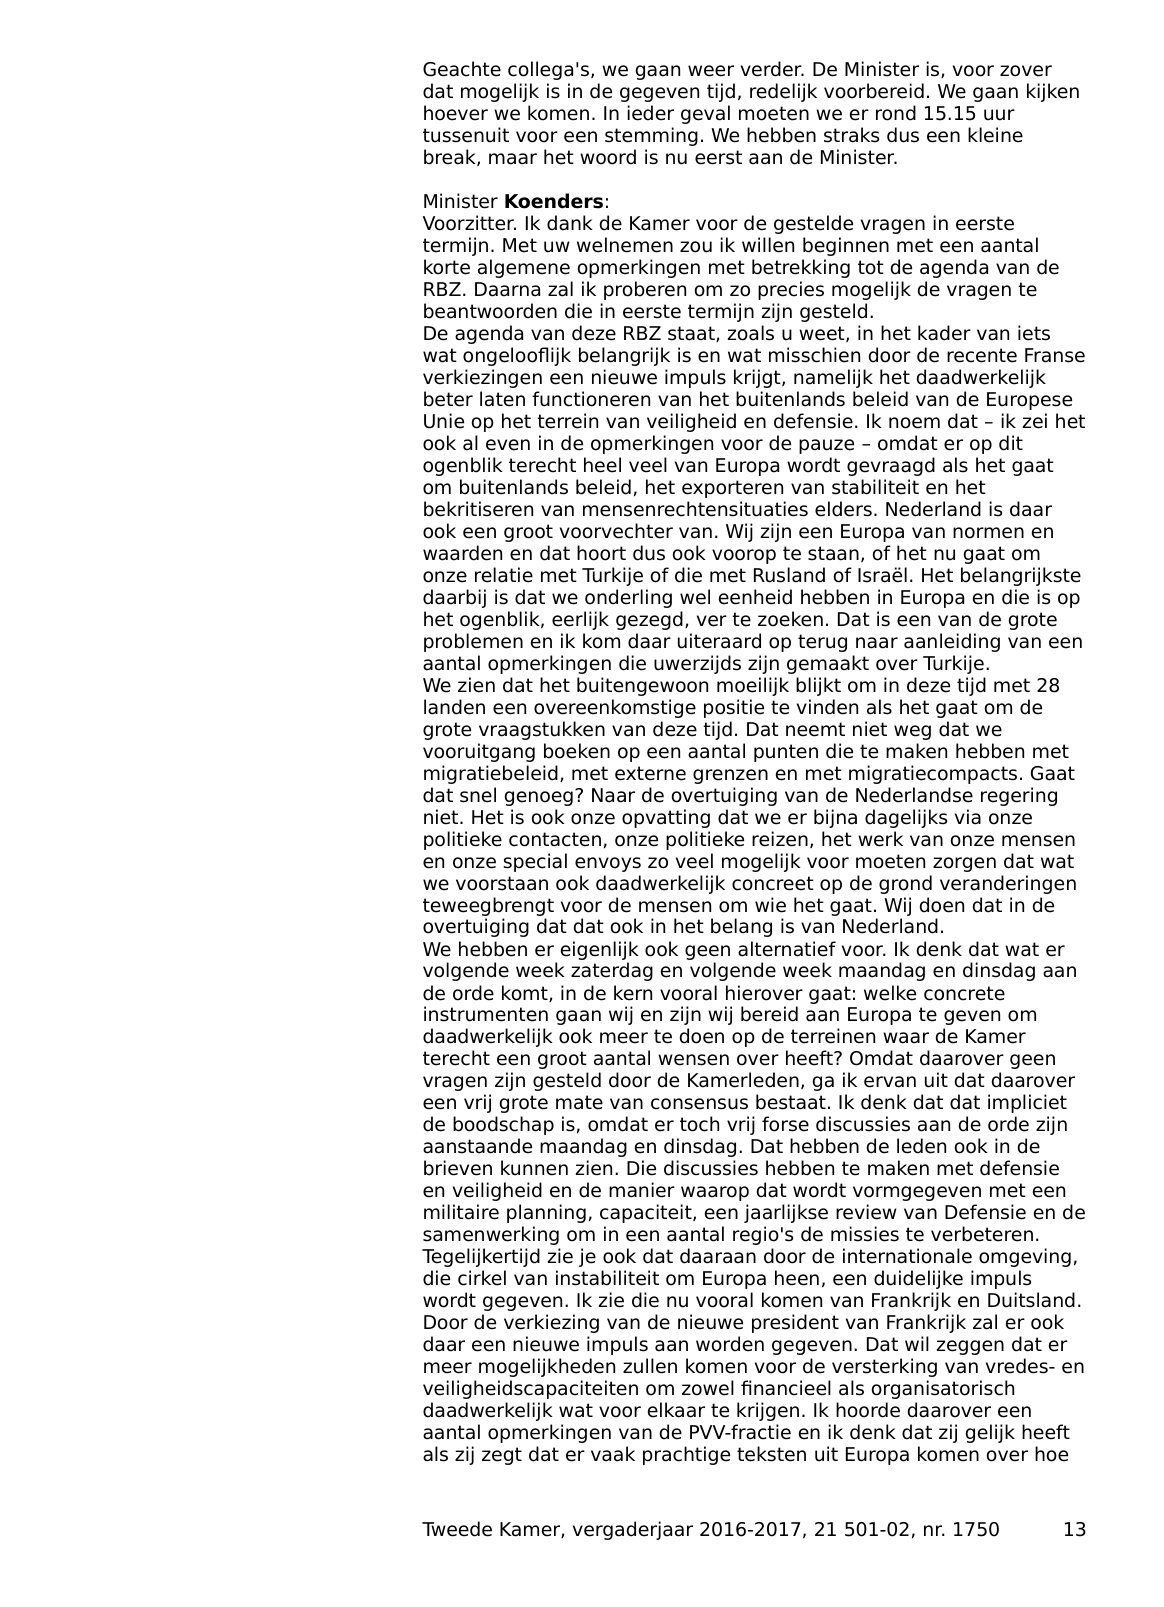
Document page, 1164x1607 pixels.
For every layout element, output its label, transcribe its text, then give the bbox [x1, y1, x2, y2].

text Minister Koenders: [422, 191, 1087, 213]
text Geachte collega's, we gaan weer verder. De Minister is, voor zover dat mogelijk is in de gegeven tijd, redelijk voorbereid. We gaan kijken hoever we komen. In ieder geval moeten we er rond 15.15 uur tussenuit voor een stemming. We hebben straks dus een kleine break, maar het woord is nu eerst aan de Minister. [422, 59, 1087, 169]
text We zien dat het buitengewoon moeilijk blijkt om in deze tijd met 28 landen een overeenkomstige positie te vinden als het gaat om de grote vraagstukken van deze tijd. Dat neemt niet weg dat we vooruitgang boeken op een aantal punten die te maken hebben met migratiebeleid, met externe grenzen en met migratiecompacts. Gaat dat snel genoeg? Naar de overtuiging van de Nederlandse regering niet. Het is ook onze opvatting dat we er bijna dagelijks via onze politieke contacten, onze politieke reizen, het werk van onze mensen en onze special envoys zo veel mogelijk voor moeten zorgen dat wat we voorstaan ook daadwerkelijk concreet op de grond veranderingen teweegbrengt voor de mensen om wie het gaat. Wij doen dat in de overtuiging dat dat ook in het belang is van Nederland. [422, 675, 1087, 938]
text Tegelijkertijd zie je ook dat daaraan door de internationale omgeving, die cirkel van instabiliteit om Europa heen, een duidelijke impuls wordt gegeven. Ik zie die nu vooral komen van Frankrijk en Duitsland. Door de verkiezing van de nieuwe president van Frankrijk zal er ook daar een nieuwe impuls aan worden gegeven. Dat wil zeggen dat er meer mogelijkheden zullen komen voor de versterking van vredes- en veiligheidscapaciteiten om zowel financieel als organisatorisch daadwerkelijk wat voor elkaar te krijgen. Ik hoorde daarover een aantal opmerkingen van de PVV-fractie en ik denk dat zij gelijk heeft als zij zegt dat er vaak prachtige teksten uit Europa komen over hoe [422, 1246, 1087, 1466]
text We hebben er eigenlijk ook geen alternatief voor. Ik denk dat wat er volgende week zaterdag en volgende week maandag en dinsdag aan de orde komt, in de kern vooral hierover gaat: welke concrete instrumenten gaan wij en zijn wij bereid aan Europa te geven om daadwerkelijk ook meer te doen op de terreinen waar de Kamer terecht een groot aantal wensen over heeft? Omdat daarover geen vragen zijn gesteld door de Kamerleden, ga ik ervan uit dat daarover een vrij grote mate van consensus bestaat. Ik denk dat dat impliciet de boodschap is, omdat er toch vrij forse discussies aan de orde zijn aanstaande maandag en dinsdag. Dat hebben de leden ook in de brieven kunnen zien. Die discussies hebben te maken met defensie en veiligheid en de manier waarop dat wordt vormgegeven met een militaire planning, capaciteit, een jaarlijkse review van Defensie en de samenwerking om in een aantal regio's de missies te verbeteren. [422, 938, 1087, 1246]
text De agenda van deze RBZ staat, zoals u weet, in het kader van iets wat ongelooflijk belangrijk is en wat misschien door de recente Franse verkiezingen een nieuwe impuls krijgt, namelijk het daadwerkelijk beter laten functioneren van het buitenlands beleid van de Europese Unie op het terrein van veiligheid en defensie. Ik noem dat – ik zei het ook al even in de opmerkingen voor de pauze – omdat er op dit ogenblik terecht heel veel van Europa wordt gevraagd als het gaat om buitenlands beleid, het exporteren van stabiliteit en het bekritiseren van mensenrechtensituaties elders. Nederland is daar ook een groot voorvechter van. Wij zijn een Europa van normen en waarden en dat hoort dus ook voorop te staan, of het nu gaat om onze relatie met Turkije of die met Rusland of Israël. Het belangrijkste daarbij is dat we onderling wel eenheid hebben in Europa en die is op het ogenblik, eerlijk gezegd, ver te zoeken. Dat is een van de grote problemen en ik kom daar uiteraard op terug naar aanleiding van een aantal opmerkingen die uwerzijds zijn gemaakt over Turkije. [422, 323, 1087, 675]
text Voorzitter. Ik dank de Kamer voor de gestelde vragen in eerste termijn. Met uw welnemen zou ik willen beginnen met een aantal korte algemene opmerkingen met betrekking tot de agenda van de RBZ. Daarna zal ik proberen om zo precies mogelijk de vragen te beantwoorden die in eerste termijn zijn gesteld. [422, 213, 1087, 323]
